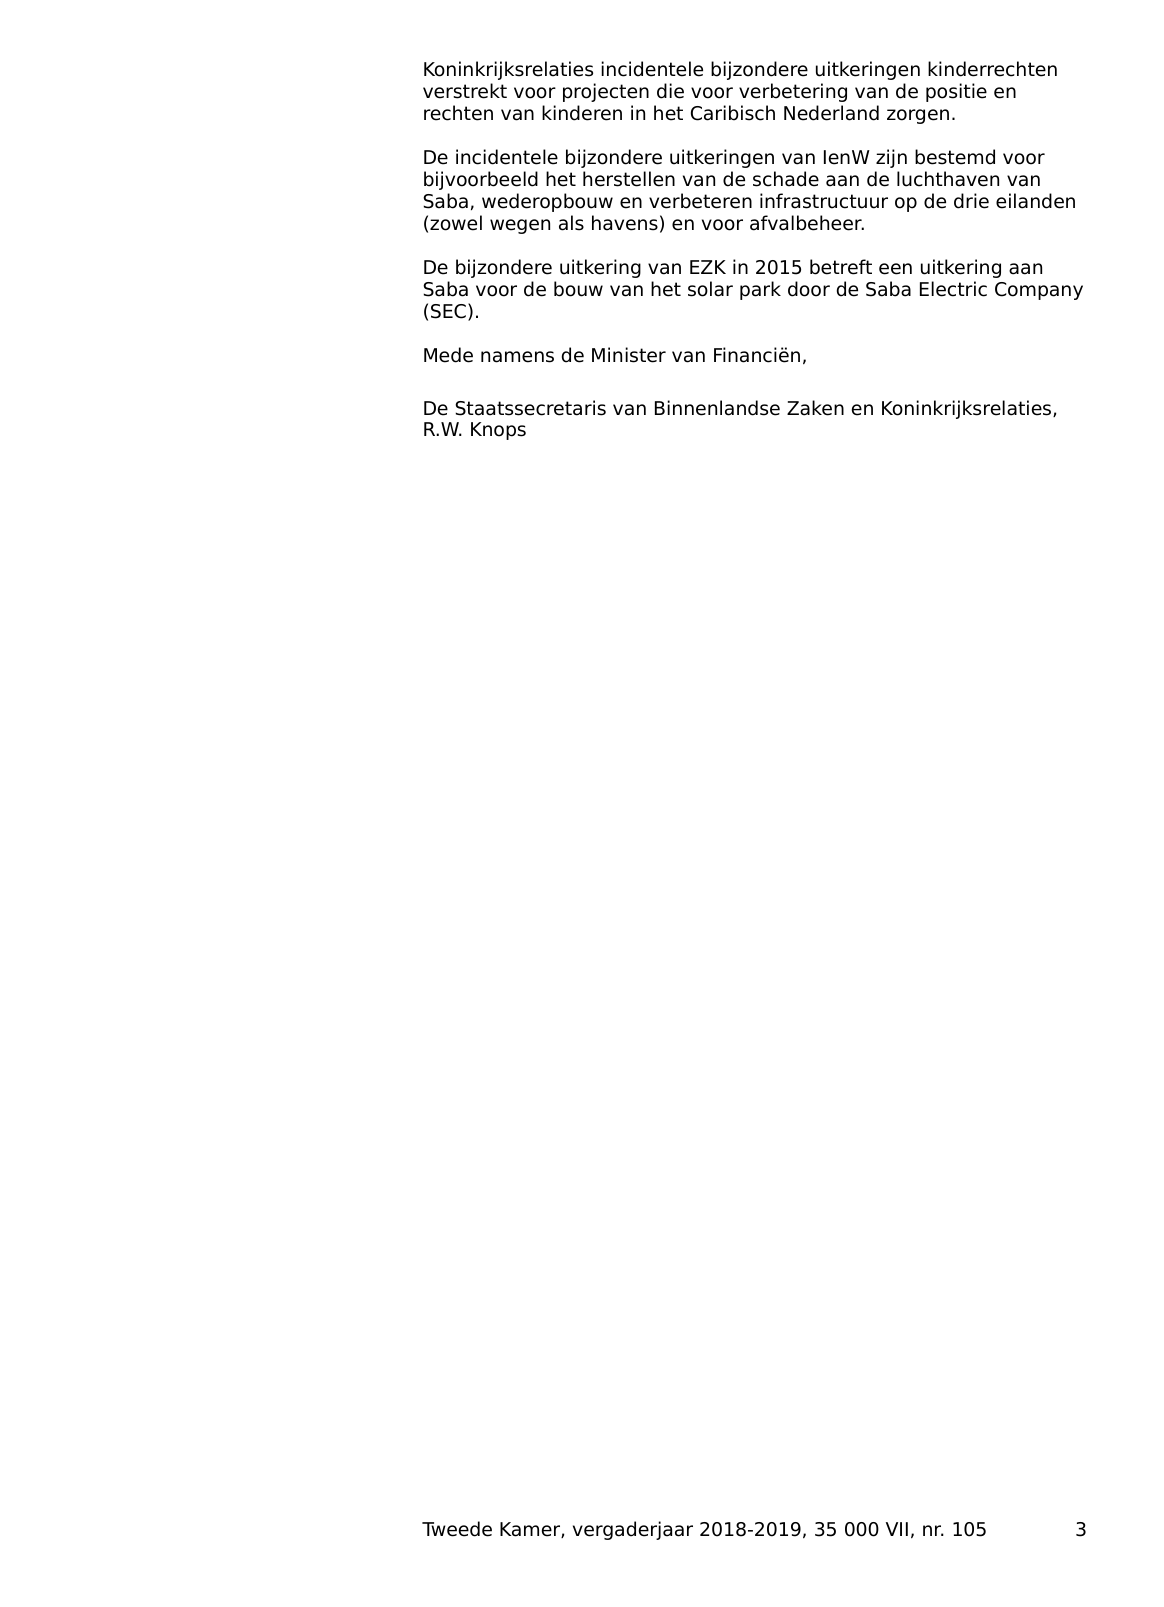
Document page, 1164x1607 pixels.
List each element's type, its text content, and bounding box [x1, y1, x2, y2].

text De bijzondere uitkering van EZK in 2015 betreft een uitkering aan Saba voor de bouw van het solar park door de Saba Electric Company (SEC). [422, 257, 1087, 323]
text Koninkrijksrelaties incidentele bijzondere uitkeringen kinderrechten verstrekt voor projecten die voor verbetering van de positie en rechten van kinderen in het Caribisch Nederland zorgen. [422, 59, 1087, 125]
text De Staatssecretaris van Binnenlandse Zaken en Koninkrijksrelaties, R.W. Knops [422, 397, 1087, 441]
text De incidentele bijzondere uitkeringen van IenW zijn bestemd voor bijvoorbeeld het herstellen van de schade aan de luchthaven van Saba, wederopbouw en verbeteren infrastructuur op de drie eilanden (zowel wegen als havens) en voor afvalbeheer. [422, 147, 1087, 235]
text Mede namens de Minister van Financiën, [422, 345, 1087, 367]
